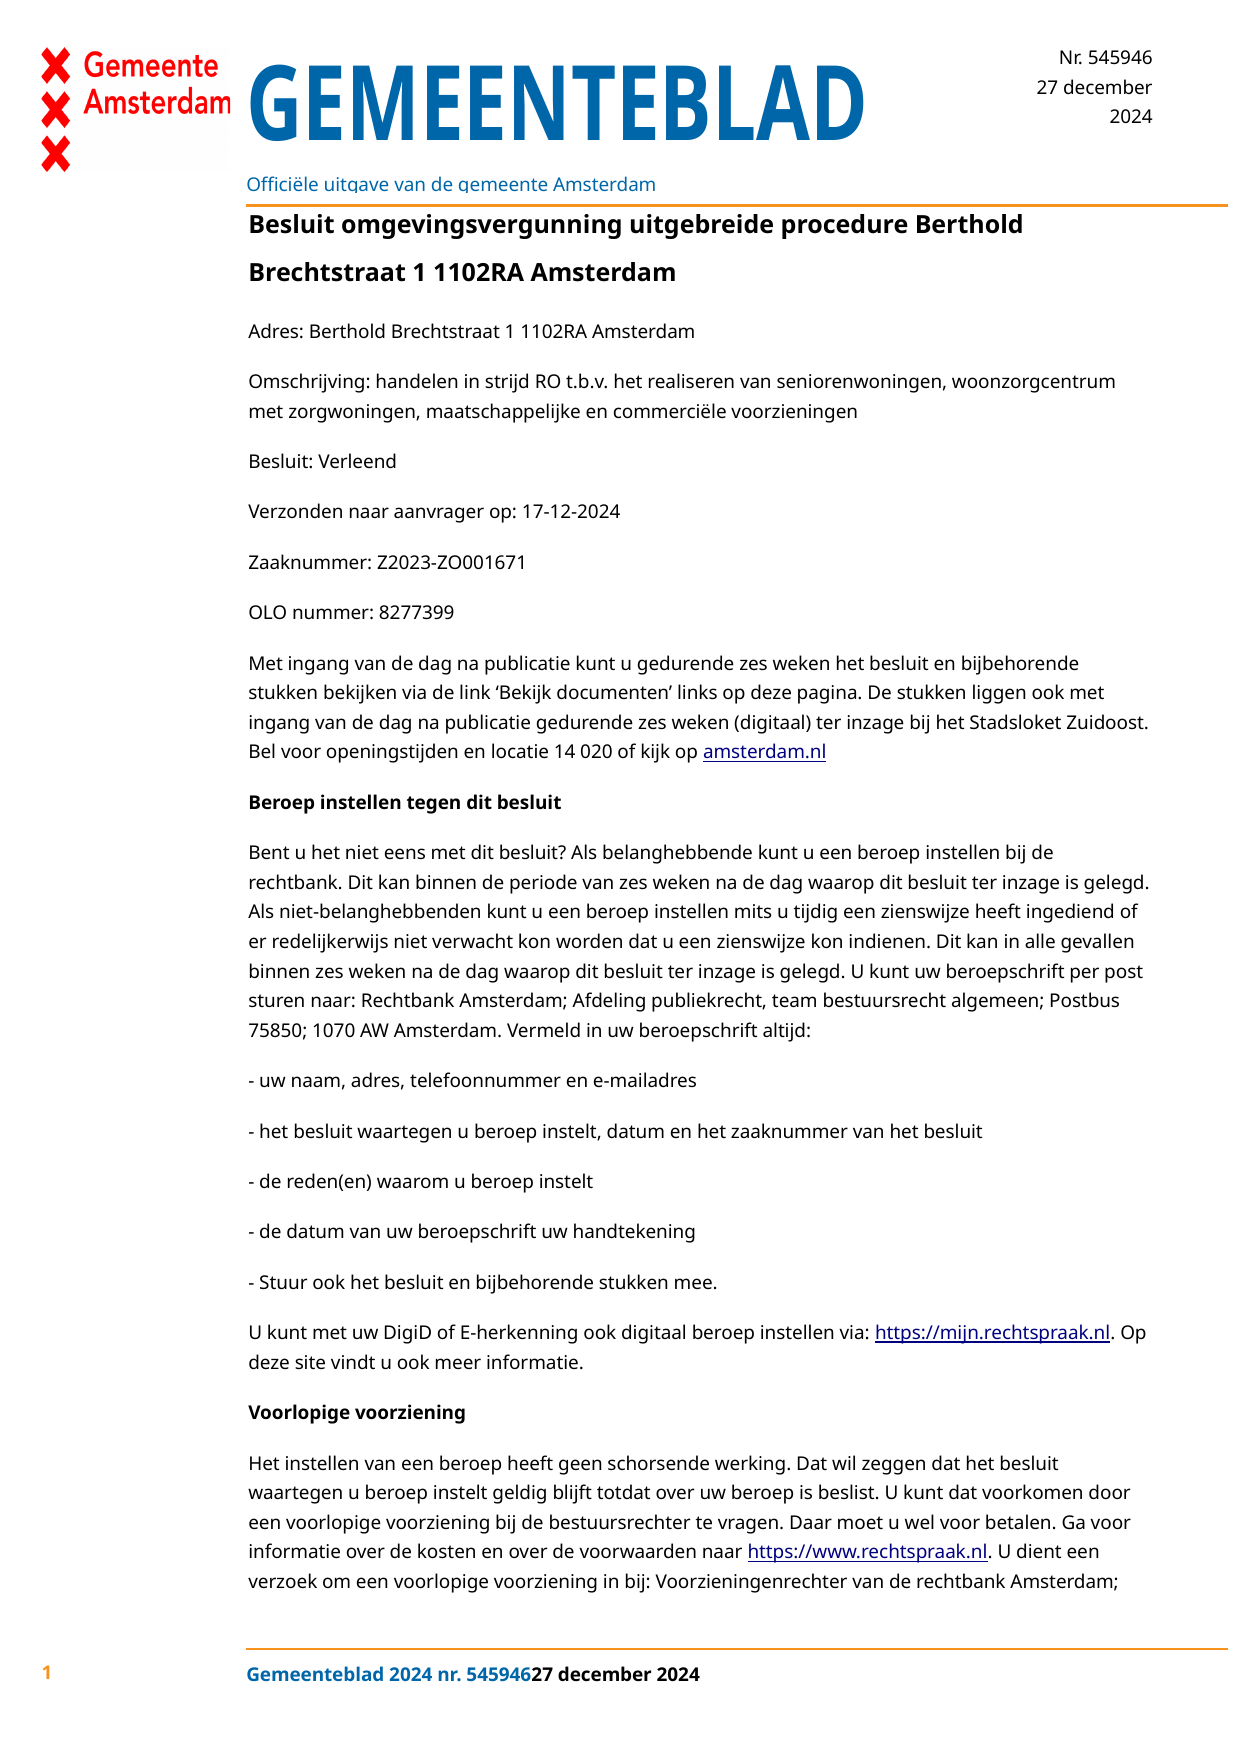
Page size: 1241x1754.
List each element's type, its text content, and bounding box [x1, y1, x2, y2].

text Bent u het niet eens met dit besluit? Als belanghebbende kunt u een beroep instellen bij de rechtbank. Dit kan binnen de periode van zes weken na de dag waarop dit besluit ter inzage is gelegd. Als niet-belanghebbenden kunt u een beroep instellen mits u tijdig een zienswijze heeft ingediend of er redelijkerwijs niet verwacht kon worden dat u een zienswijze kon indienen. Dit kan in alle gevallen binnen zes weken na de dag waarop dit besluit ter inzage is gelegd. U kunt uw beroepschrift per post sturen naar: Rechtbank Amsterdam; Afdeling publiekrecht, team bestuursrecht algemeen; Postbus 75850; 1070 AW Amsterdam. Vermeld in uw beroepschrift altijd: [248, 839, 1152, 1043]
text - uw naam, adres, telefoonnummer en e-mailadres [248, 1067, 1152, 1093]
text - de datum van uw beroepschrift uw handtekening [248, 1219, 1152, 1244]
text Verzonden naar aanvrager op: 17-12-2024 [248, 499, 1152, 524]
text - het besluit waartegen u beroep instelt, datum en het zaaknummer van het besluit [248, 1118, 1152, 1144]
text - Stuur ook het besluit en bijbehorende stukken mee. [248, 1269, 1152, 1295]
text Voorlopige voorziening [248, 1399, 1152, 1425]
text Het instellen van een beroep heeft geen schorsende werking. Dat wil zeggen dat het besluit waartegen u beroep instelt geldig blijft totdat over uw beroep is beslist. U kunt dat voorkomen door een voorlopige voorziening bij de bestuursrechter te vragen. Daar moet u wel voor betalen. Ga voor informatie over de kosten en over de voorwaarden naar https://www.rechtspraak.nl. U dient een verzoek om een voorlopige voorziening in bij: Voorzieningenrechter van de rechtbank Amsterdam; [248, 1450, 1152, 1594]
text Zaaknummer: Z2023-ZO001671 [248, 549, 1152, 575]
text - de reden(en) waarom u beroep instelt [248, 1168, 1152, 1194]
text Beroep instellen tegen dit besluit [248, 789, 1152, 815]
text U kunt met uw DigiD of E-herkenning ook digitaal beroep instellen via: https://mijn.rechtspraak.nl. Op deze site vindt u ook meer informatie. [248, 1319, 1152, 1375]
text Adres: Berthold Brechtstraat 1 1102RA Amsterdam [248, 318, 1152, 344]
text Besluit: Verleend [248, 448, 1152, 474]
picture [41, 47, 231, 172]
text Met ingang van de dag na publicatie kunt u gedurende zes weken het besluit en bijbehorende stukken bekijken via de link ‘Bekijk documenten’ links op deze pagina. De stukken liggen ook met ingang van de dag na publicatie gedurende zes weken (digitaal) ter inzage bij het Stadsloket Zuidoost. Bel voor openingstijden en locatie 14 020 of kijk op amsterdam.nl [248, 650, 1152, 764]
text OLO nummer: 8277399 [248, 599, 1152, 625]
text Besluit omgevingsvergunning uitgebreide procedure Berthold Brechtstraat 1 1102RA Amsterdam [248, 207, 1152, 288]
text Omschrijving: handelen in strijd RO t.b.v. het realiseren van seniorenwoningen, woonzorgcentrum met zorgwoningen, maatschappelijke en commerciële voorzieningen [248, 368, 1152, 424]
